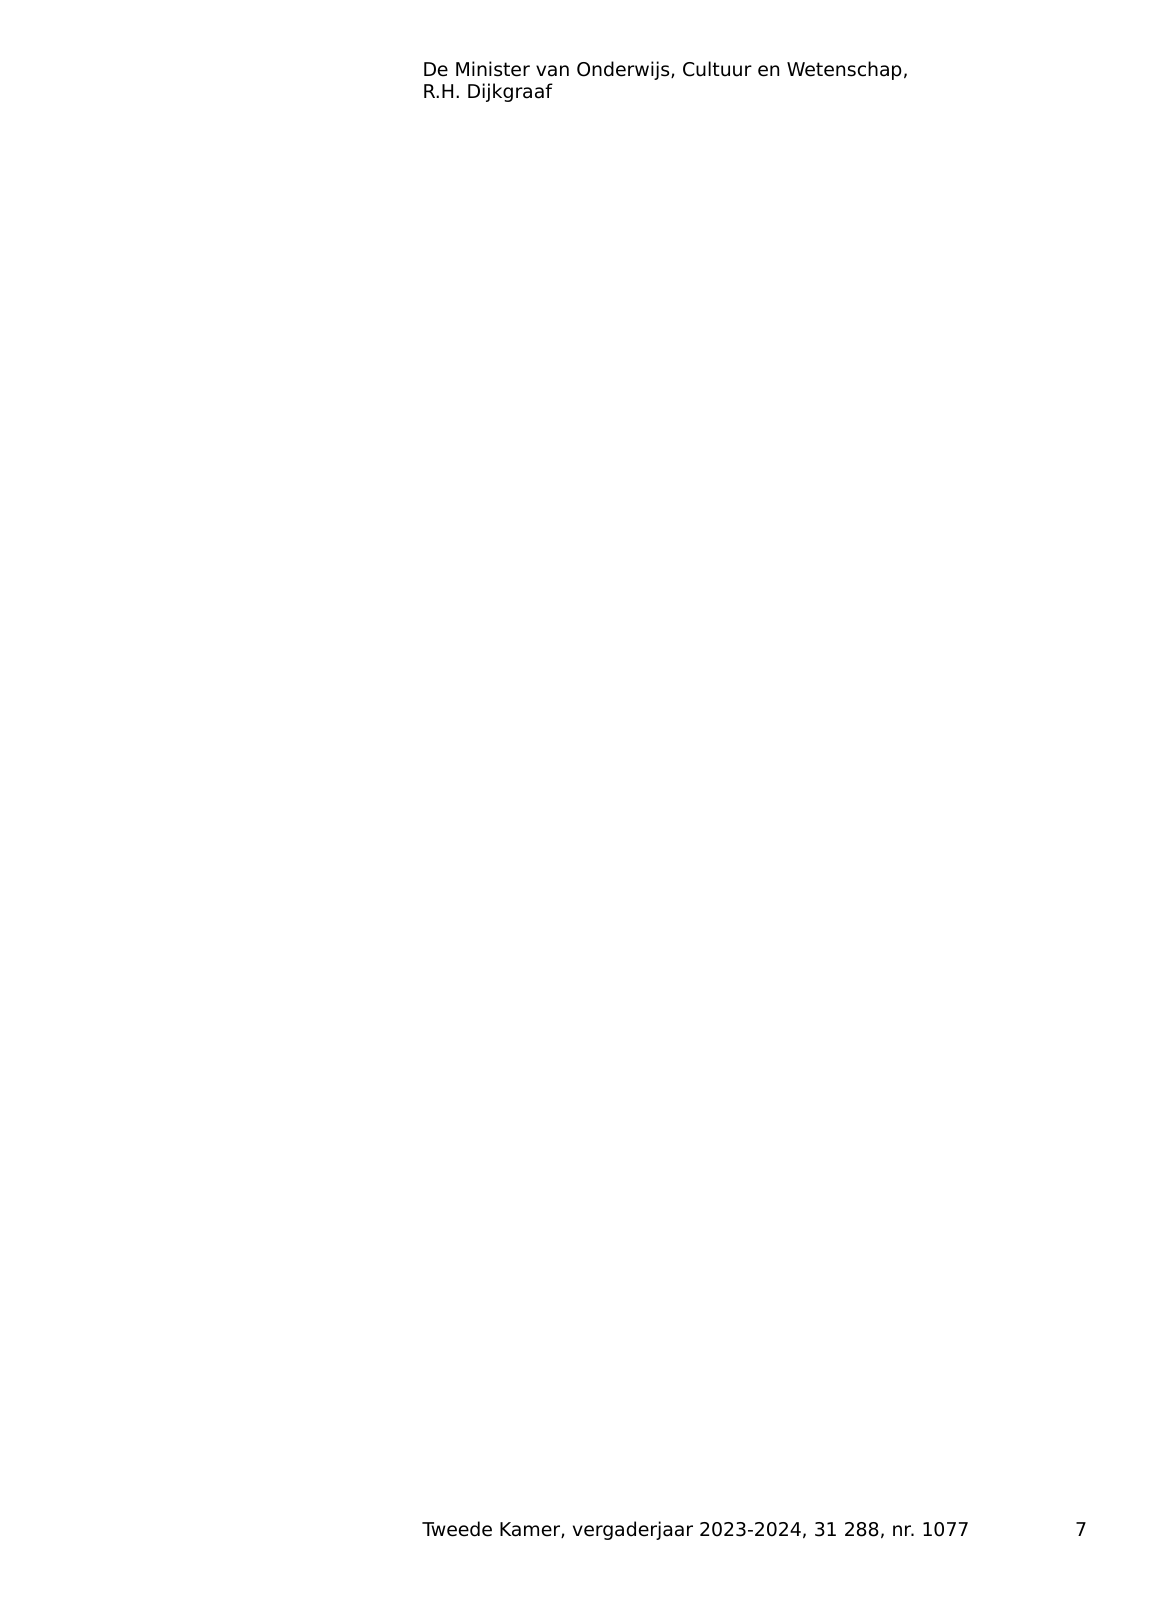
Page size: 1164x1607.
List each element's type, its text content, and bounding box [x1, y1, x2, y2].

text De Minister van Onderwijs, Cultuur en Wetenschap, R.H. Dijkgraaf [422, 59, 1087, 103]
